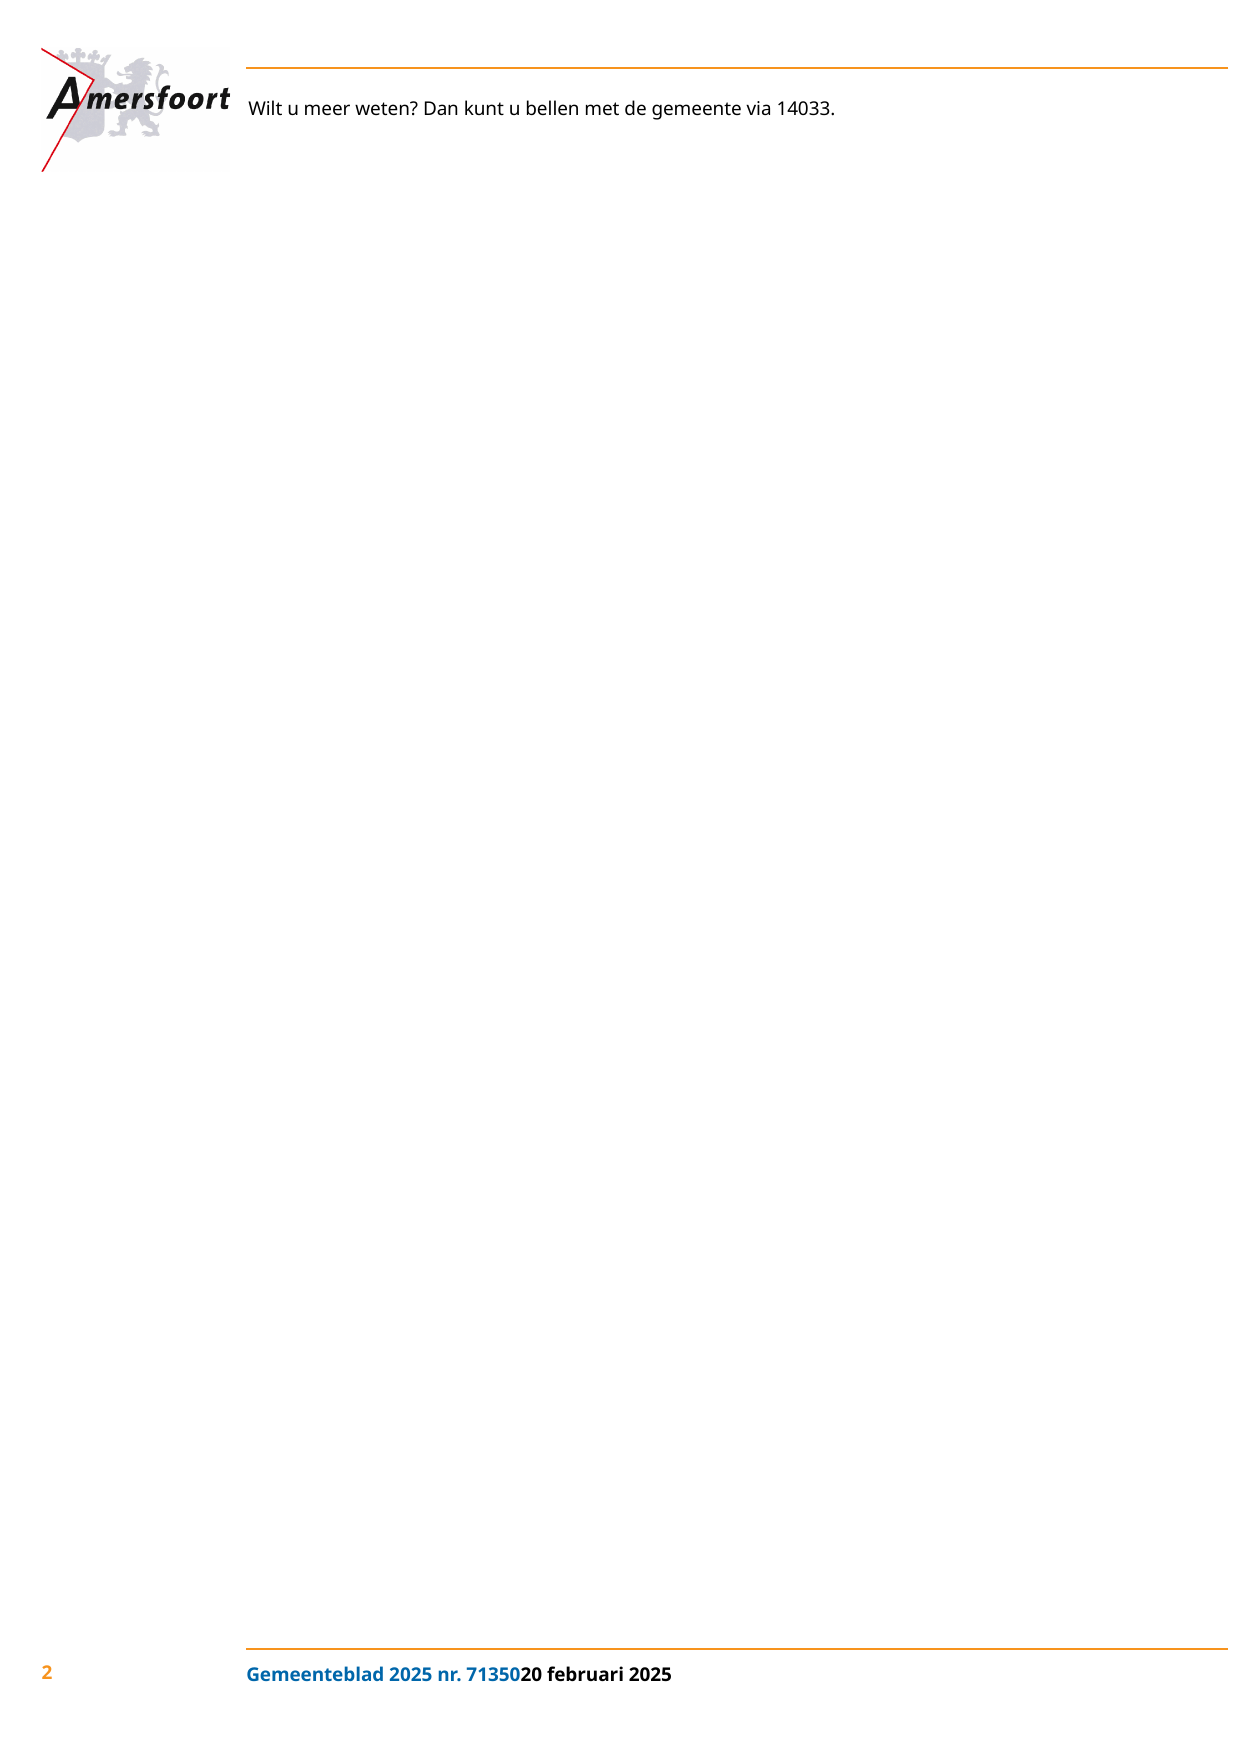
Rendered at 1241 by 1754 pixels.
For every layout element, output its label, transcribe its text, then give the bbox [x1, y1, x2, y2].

picture [41, 47, 231, 172]
text Wilt u meer weten? Dan kunt u bellen met de gemeente via 14033. [248, 95, 1152, 121]
